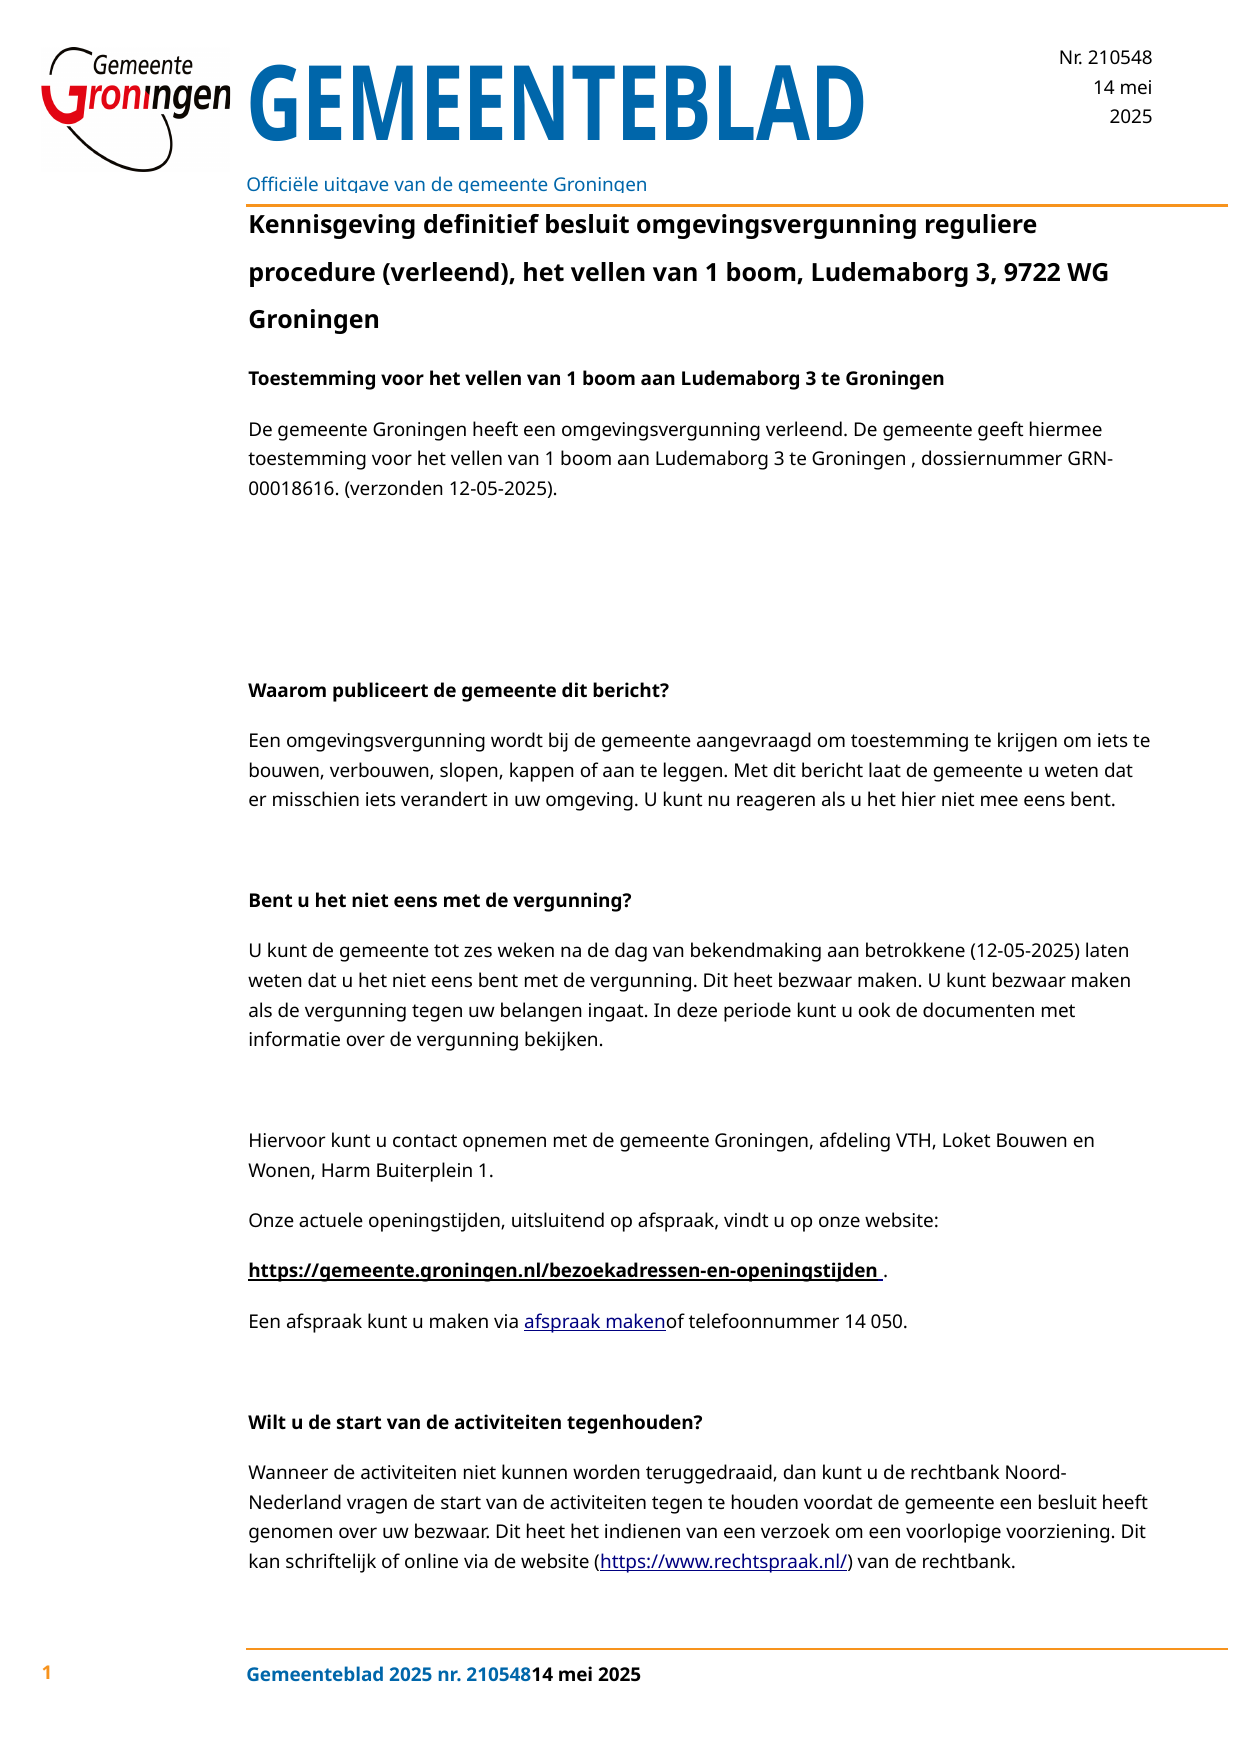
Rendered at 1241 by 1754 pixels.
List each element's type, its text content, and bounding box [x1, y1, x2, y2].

picture [41, 47, 231, 172]
text Hiervoor kunt u contact opnemen met de gemeente Groningen, afdeling VTH, Loket Bouwen en Wonen, Harm Buiterplein 1. [248, 1127, 1152, 1182]
text Een afspraak kunt u maken via afspraak makenof telefoonnummer 14 050. [248, 1308, 1152, 1334]
text Een omgevingsvergunning wordt bij de gemeente aangevraagd om toestemming te krijgen om iets te bouwen, verbouwen, slopen, kappen of aan te leggen. Met dit bericht laat de gemeente u weten dat er misschien iets verandert in uw omgeving. U kunt nu reageren als u het hier niet mee eens bent. [248, 727, 1152, 812]
text Kennisgeving definitief besluit omgevingsvergunning reguliere procedure (verleend), het vellen van 1 boom, Ludemaborg 3, 9722 WG Groningen [248, 207, 1152, 336]
text Waarom publiceert de gemeente dit bericht? [248, 677, 1152, 702]
text U kunt de gemeente tot zes weken na de dag van bekendmaking aan betrokkene (12-05-2025) laten weten dat u het niet eens bent met de vergunning. Dit heet bezwaar maken. U kunt bezwaar maken als de vergunning tegen uw belangen ingaat. In deze periode kunt u ook de documenten met informatie over de vergunning bekijken. [248, 938, 1152, 1052]
text Toestemming voor het vellen van 1 boom aan Ludemaborg 3 te Groningen [248, 366, 1152, 391]
text Wilt u de start van de activiteiten tegenhouden? [248, 1409, 1152, 1434]
text Onze actuele openingstijden, uitsluitend op afspraak, vindt u op onze website: [248, 1207, 1152, 1233]
text https://gemeente.groningen.nl/bezoekadressen-en-openingstijden . [248, 1258, 1152, 1283]
text Wanneer de activiteiten niet kunnen worden teruggedraaid, dan kunt u de rechtbank Noord-Nederland vragen de start van de activiteiten tegen te houden voordat de gemeente een besluit heeft genomen over uw bezwaar. Dit heet het indienen van een verzoek om een voorlopige voorziening. Dit kan schriftelijk of online via de website (https://www.rechtspraak.nl/) van de rechtbank. [248, 1459, 1152, 1574]
text De gemeente Groningen heeft een omgevingsvergunning verleend. De gemeente geeft hiermee toestemming voor het vellen van 1 boom aan Ludemaborg 3 te Groningen , dossiernummer GRN-00018616. (verzonden 12-05-2025). [248, 416, 1152, 501]
text Bent u het niet eens met de vergunning? [248, 887, 1152, 913]
